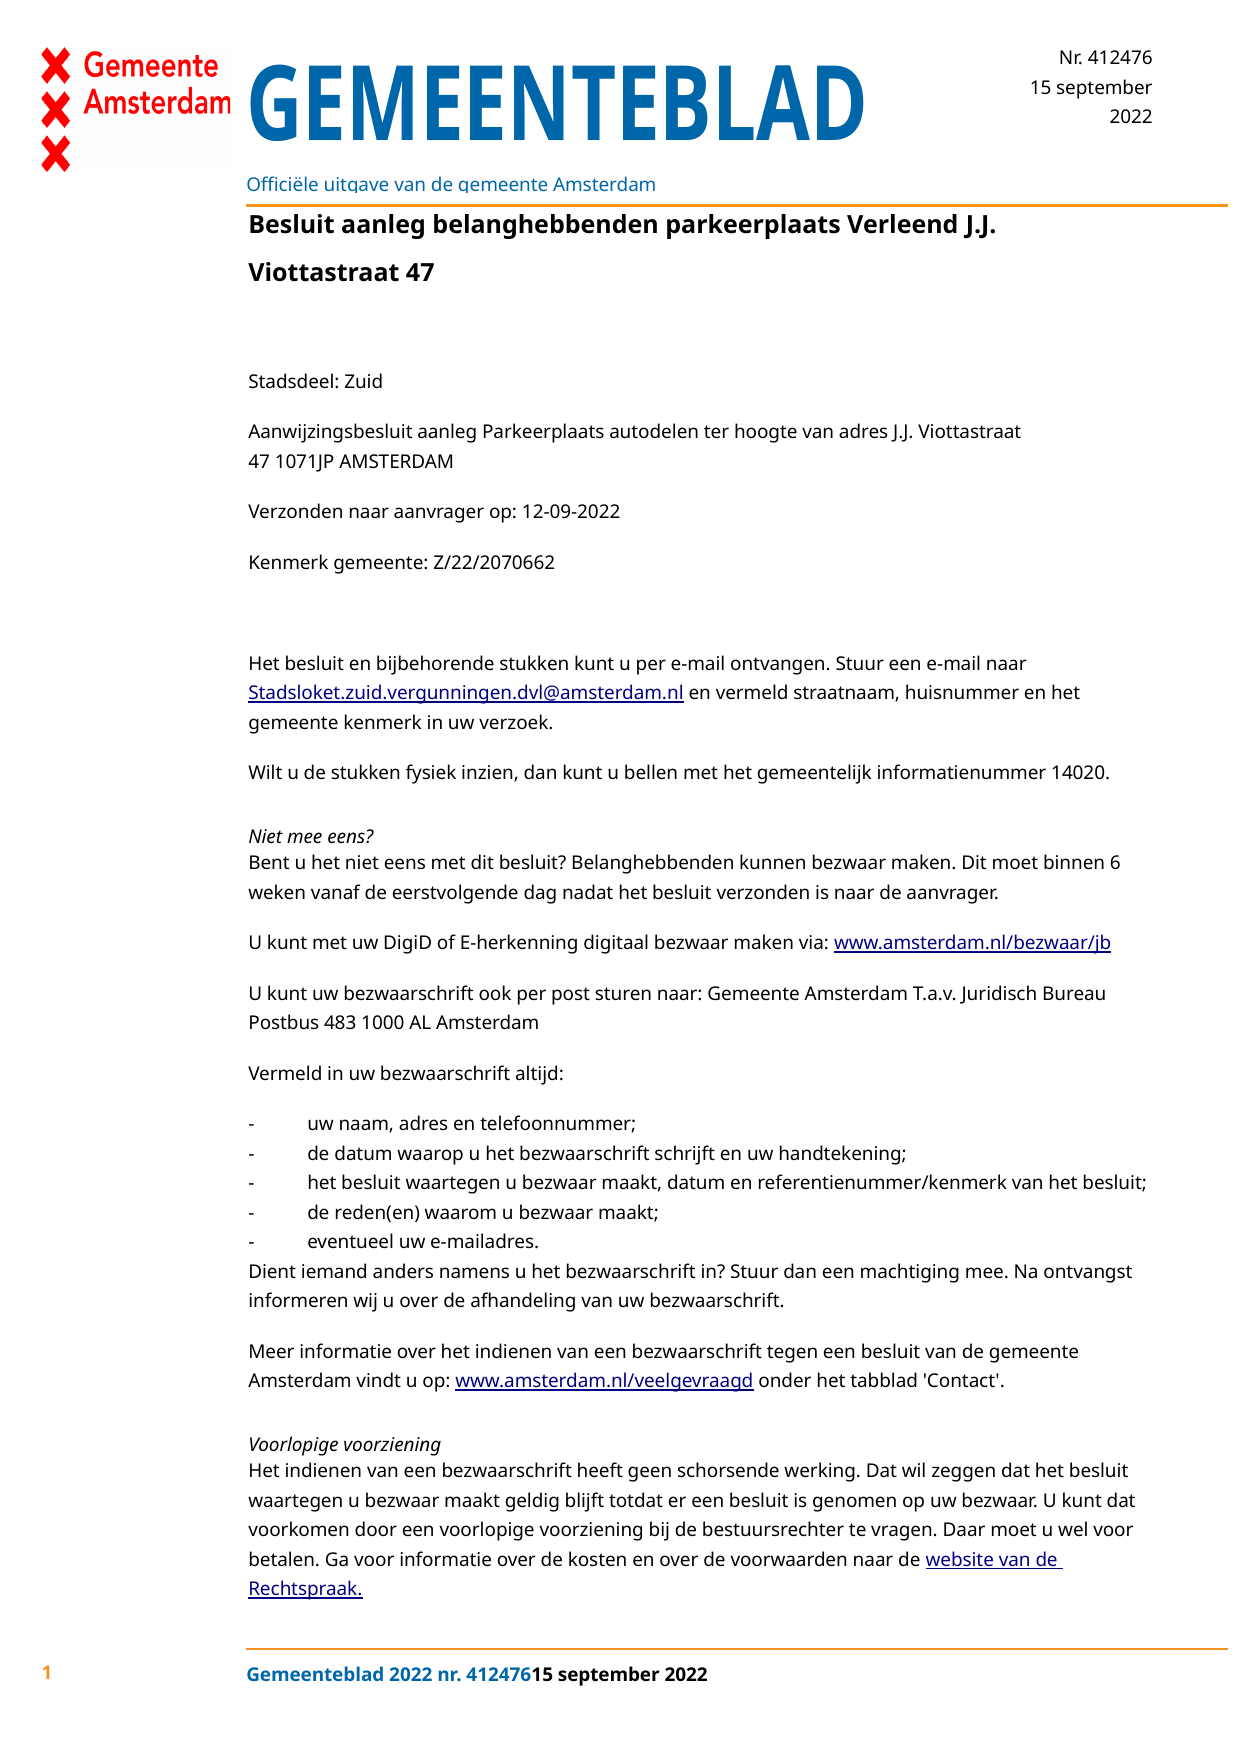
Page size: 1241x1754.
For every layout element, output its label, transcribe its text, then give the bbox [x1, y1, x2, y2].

list eventueel uw e-mailadres. [248, 1228, 1152, 1254]
text U kunt met uw DigiD of E-herkenning digitaal bezwaar maken via: www.amsterdam.nl/bezwaar/jb [248, 929, 1152, 955]
text Wilt u de stukken fysiek inzien, dan kunt u bellen met het gemeentelijk informatienummer 14020. [248, 759, 1152, 785]
text Dient iemand anders namens u het bezwaarschrift in? Stuur dan een machtiging mee. Na ontvangst informeren wij u over de afhandeling van uw bezwaarschrift. [248, 1258, 1152, 1313]
text Kenmerk gemeente: Z/22/2070662 [248, 549, 1152, 575]
text Aanwijzingsbesluit aanleg Parkeerplaats autodelen ter hoogte van adres J.J. Viottastraat 47 1071JP AMSTERDAM [248, 419, 1152, 474]
text Bent u het niet eens met dit besluit? Belanghebbenden kunnen bezwaar maken. Dit moet binnen 6 weken vanaf de eerstvolgende dag nadat het besluit verzonden is naar de aanvrager. [248, 849, 1152, 904]
text U kunt uw bezwaarschrift ook per post sturen naar: Gemeente Amsterdam T.a.v. Juridisch Bureau Postbus 483 1000 AL Amsterdam [248, 980, 1152, 1035]
list de reden(en) waarom u bezwaar maakt; [248, 1199, 1152, 1224]
text Stadsdeel: Zuid [248, 368, 1152, 394]
text Niet mee eens? [248, 823, 1152, 849]
text Het indienen van een bezwaarschrift heeft geen schorsende werking. Dat wil zeggen dat het besluit waartegen u bezwaar maakt geldig blijft totdat er een besluit is genomen op uw bezwaar. U kunt dat voorkomen door een voorlopige voorziening bij de bestuursrechter te vragen. Daar moet u wel voor betalen. Ga voor informatie over de kosten en over de voorwaarden naar de website van de Rechtspraak. [248, 1457, 1152, 1601]
list de datum waarop u het bezwaarschrift schrijft en uw handtekening; [248, 1140, 1152, 1165]
picture [41, 47, 231, 172]
text Besluit aanleg belanghebbenden parkeerplaats Verleend J.J. Viottastraat 47 [248, 207, 1152, 288]
text Het besluit en bijbehorende stukken kunt u per e-mail ontvangen. Stuur een e-mail naar Stadsloket.zuid.vergunningen.dvl@amsterdam.nl en vermeld straatnaam, huisnummer en het gemeente kenmerk in uw verzoek. [248, 650, 1152, 735]
text Voorlopige voorziening [248, 1432, 1152, 1457]
text Vermeld in uw bezwaarschrift altijd: [248, 1060, 1152, 1085]
list het besluit waartegen u bezwaar maakt, datum en referentienummer/kenmerk van het besluit; [248, 1169, 1152, 1195]
text Verzonden naar aanvrager op: 12-09-2022 [248, 499, 1152, 524]
text Meer informatie over het indienen van een bezwaarschrift tegen een besluit van de gemeente Amsterdam vindt u op: www.amsterdam.nl/veelgevraagd onder het tabblad 'Contact'. [248, 1338, 1152, 1393]
list uw naam, adres en telefoonnummer; [248, 1110, 1152, 1136]
